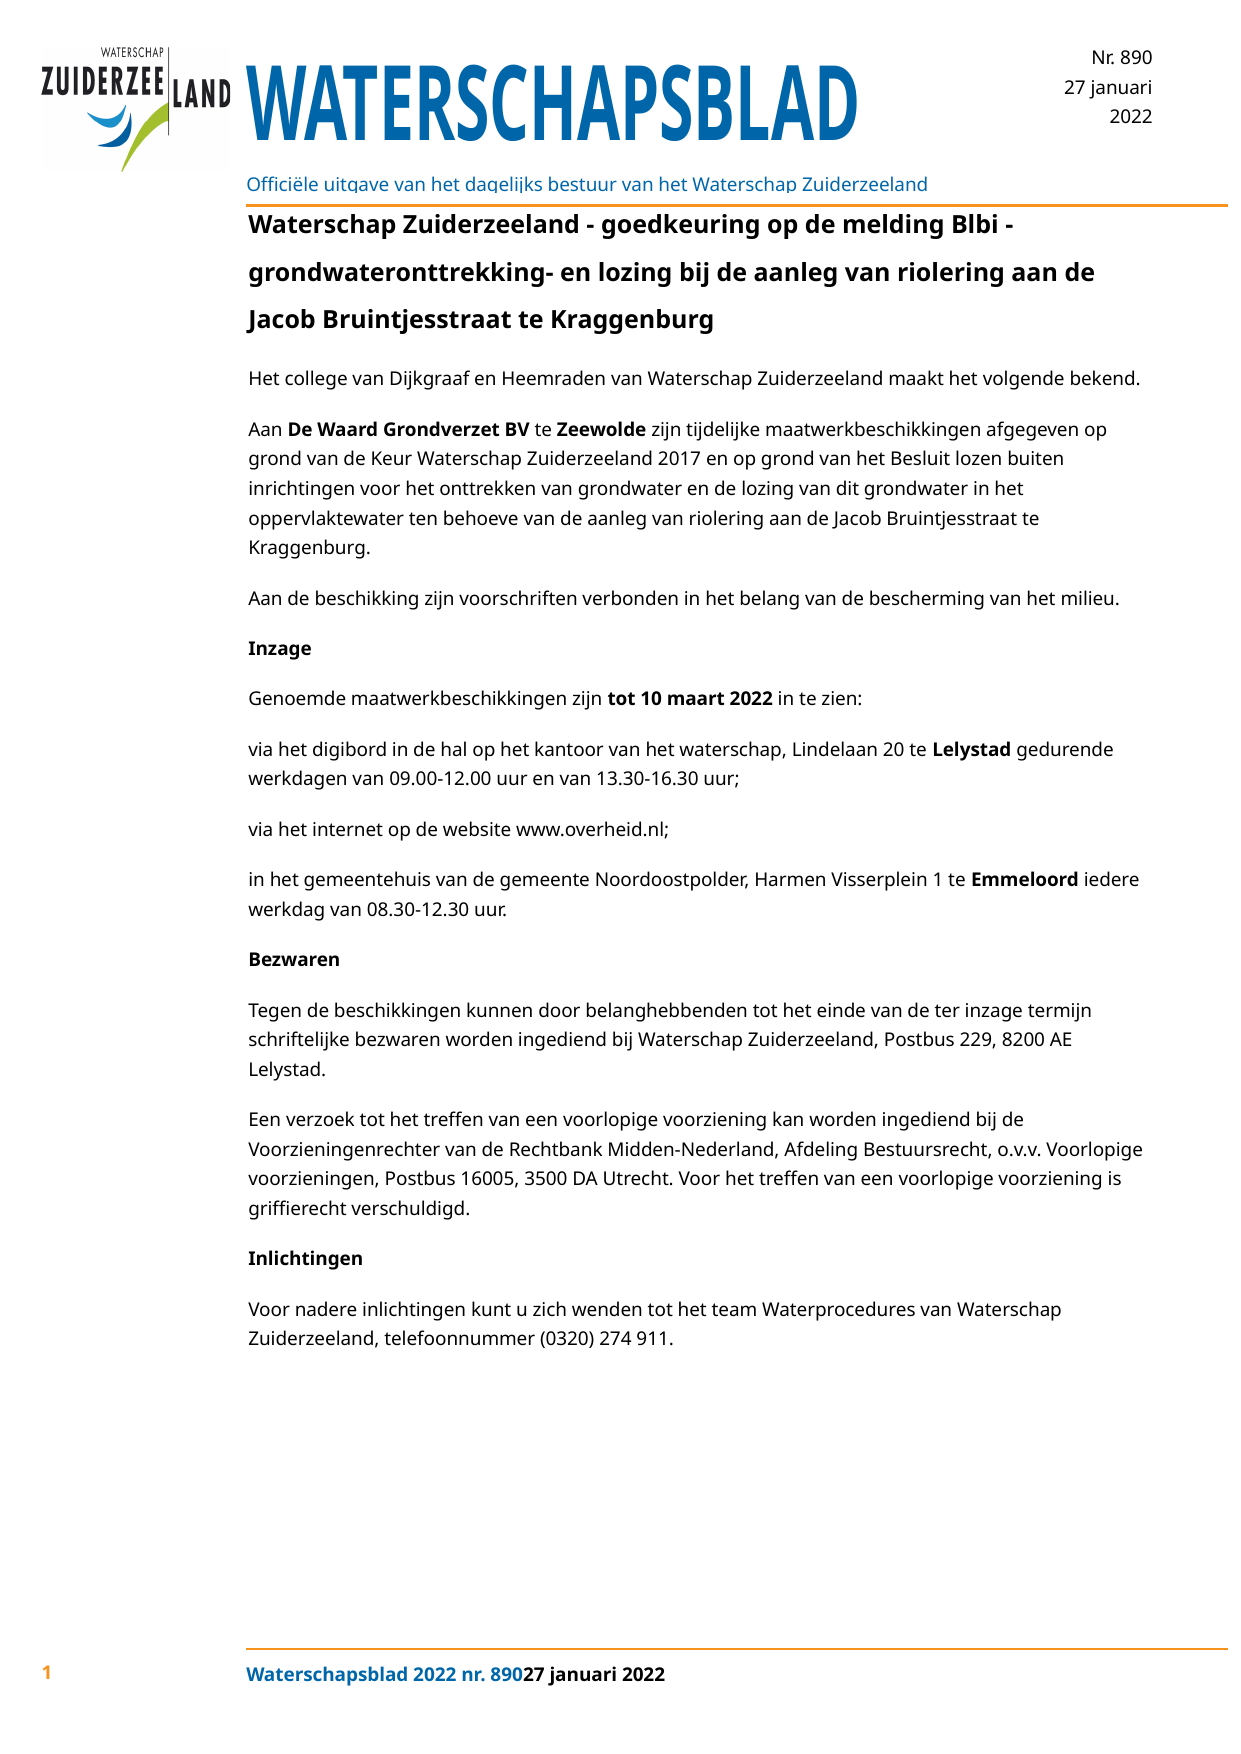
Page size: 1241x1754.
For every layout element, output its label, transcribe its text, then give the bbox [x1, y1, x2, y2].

text Inzage [248, 635, 1152, 661]
text in het gemeentehuis van de gemeente Noordoostpolder, Harmen Visserplein 1 te Emmeloord iedere werkdag van 08.30-12.30 uur. [248, 866, 1152, 922]
text Waterschap Zuiderzeeland - goedkeuring op de melding Blbi - grondwateronttrekking- en lozing bij de aanleg van riolering aan de Jacob Bruintjesstraat te Kraggenburg [248, 207, 1152, 336]
text Inlichtingen [248, 1246, 1152, 1271]
text Aan De Waard Grondverzet BV te Zeewolde zijn tijdelijke maatwerkbeschikkingen afgegeven op grond van de Keur Waterschap Zuiderzeeland 2017 en op grond van het Besluit lozen buiten inrichtingen voor het onttrekken van grondwater en de lozing van dit grondwater in het oppervlaktewater ten behoeve van de aanleg van riolering aan de Jacob Bruintjesstraat te Kraggenburg. [248, 416, 1152, 560]
text Een verzoek tot het treffen van een voorlopige voorziening kan worden ingediend bij de Voorzieningenrechter van de Rechtbank Midden-Nederland, Afdeling Bestuursrecht, o.v.v. Voorlopige voorzieningen, Postbus 16005, 3500 DA Utrecht. Voor het treffen van een voorlopige voorziening is griffierecht verschuldigd. [248, 1106, 1152, 1221]
text Tegen de beschikkingen kunnen door belanghebbenden tot het einde van de ter inzage termijn schriftelijke bezwaren worden ingediend bij Waterschap Zuiderzeeland, Postbus 229, 8200 AE Lelystad. [248, 997, 1152, 1082]
text Bezwaren [248, 946, 1152, 972]
text via het internet op de website www.overheid.nl; [248, 816, 1152, 842]
text Het college van Dijkgraaf en Heemraden van Waterschap Zuiderzeeland maakt het volgende bekend. [248, 366, 1152, 391]
text Aan de beschikking zijn voorschriften verbonden in het belang van de bescherming van het milieu. [248, 585, 1152, 610]
text Genoemde maatwerkbeschikkingen zijn tot 10 maart 2022 in te zien: [248, 686, 1152, 711]
text via het digibord in de hal op het kantoor van het waterschap, Lindelaan 20 te Lelystad gedurende werkdagen van 09.00-12.00 uur en van 13.30-16.30 uur; [248, 736, 1152, 791]
text Voor nadere inlichtingen kunt u zich wenden tot het team Waterprocedures van Waterschap Zuiderzeeland, telefoonnummer (0320) 274 911. [248, 1296, 1152, 1351]
picture [41, 47, 231, 172]
